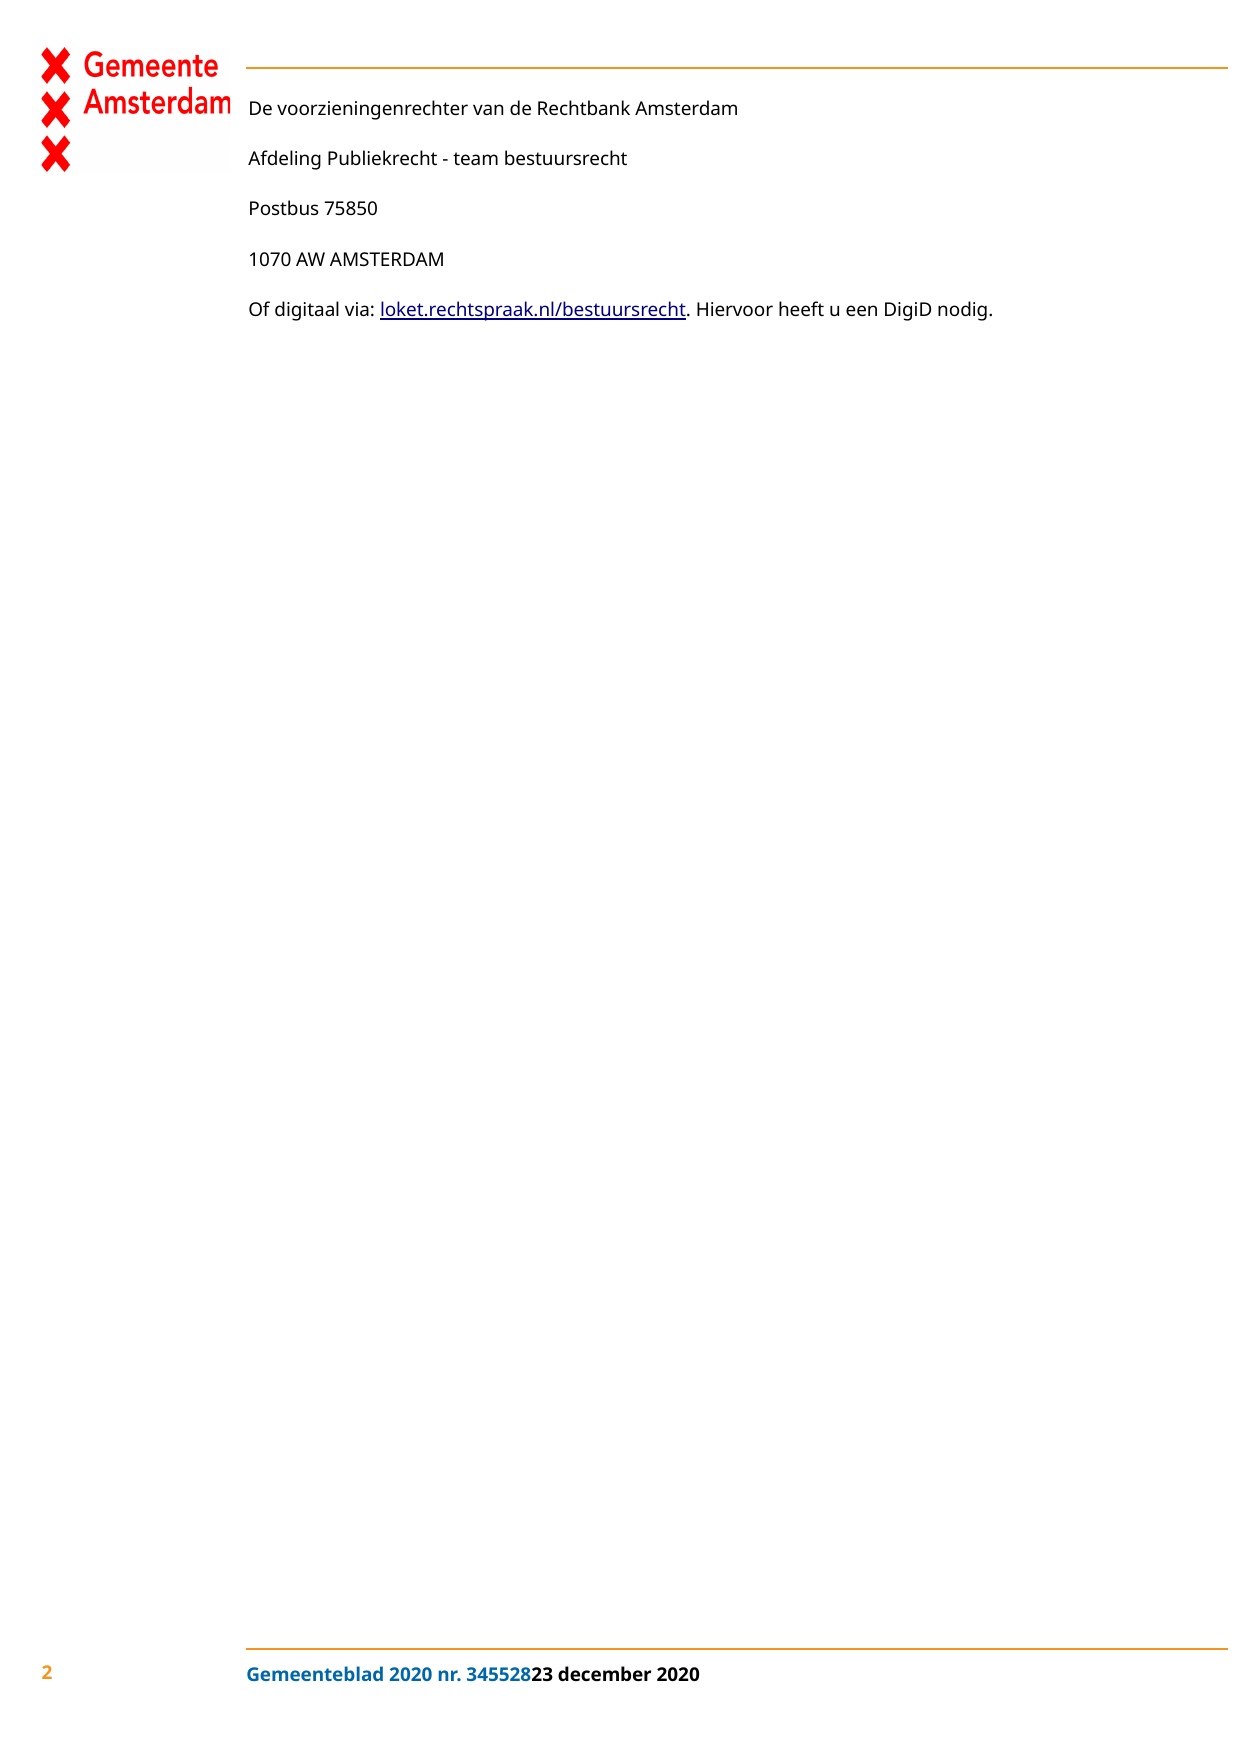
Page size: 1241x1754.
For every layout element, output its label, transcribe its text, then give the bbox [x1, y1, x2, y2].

picture [41, 47, 231, 172]
text De voorzieningenrechter van de Rechtbank Amsterdam [248, 95, 1152, 121]
text 1070 AW AMSTERDAM [248, 246, 1152, 272]
text Afdeling Publiekrecht - team bestuursrecht [248, 145, 1152, 171]
text Of digitaal via: loket.rechtspraak.nl/bestuursrecht. Hiervoor heeft u een DigiD nodig. [248, 296, 1152, 322]
text Postbus 75850 [248, 196, 1152, 221]
